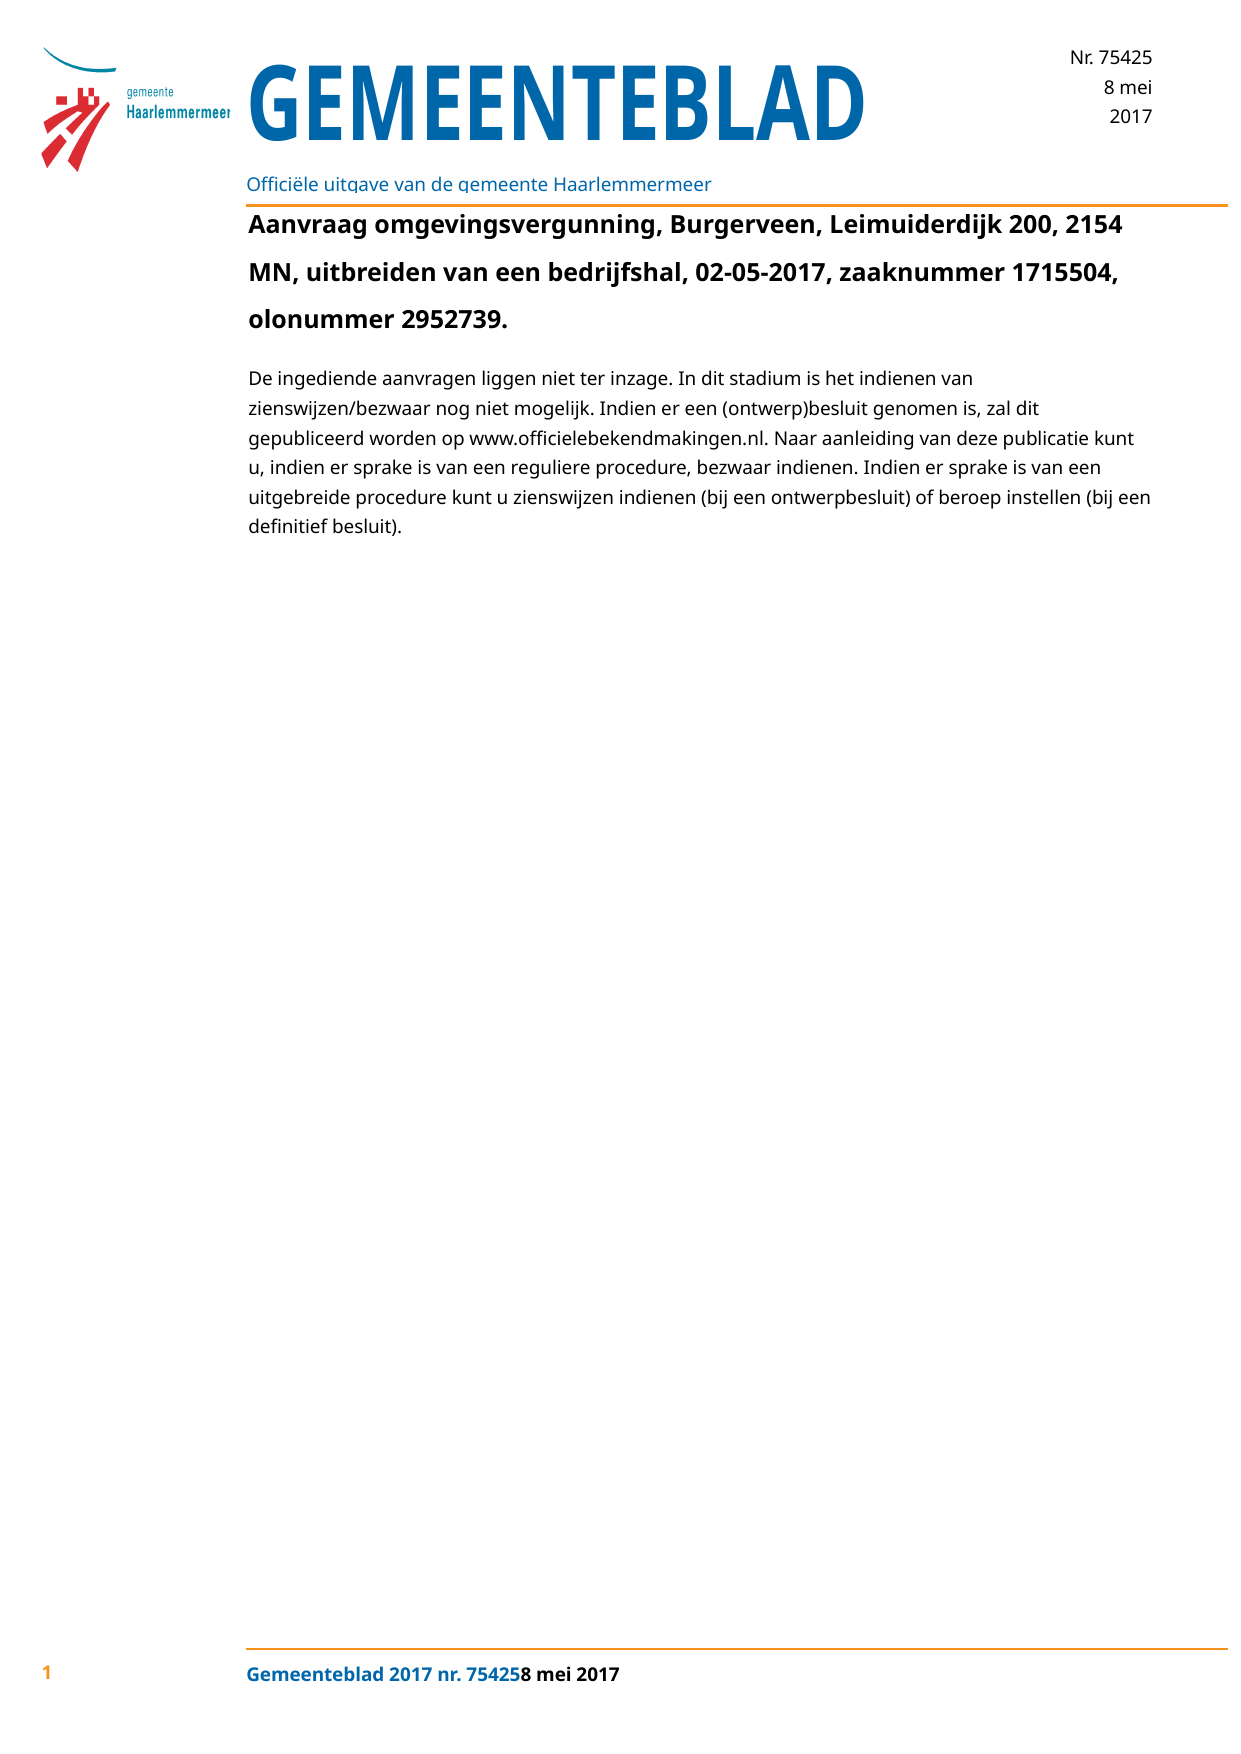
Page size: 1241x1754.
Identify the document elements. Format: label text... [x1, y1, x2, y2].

text Aanvraag omgevingsvergunning, Burgerveen, Leimuiderdijk 200, 2154 MN, uitbreiden van een bedrijfshal, 02-05-2017, zaaknummer 1715504, olonummer 2952739. [248, 207, 1152, 336]
text De ingediende aanvragen liggen niet ter inzage. In dit stadium is het indienen van zienswijzen/bezwaar nog niet mogelijk. Indien er een (ontwerp)besluit genomen is, zal dit gepubliceerd worden op www.officielebekendmakingen.nl. Naar aanleiding van deze publicatie kunt u, indien er sprake is van een reguliere procedure, bezwaar indienen. Indien er sprake is van een uitgebreide procedure kunt u zienswijzen indienen (bij een ontwerpbesluit) of beroep instellen (bij een definitief besluit). [248, 366, 1152, 539]
picture [41, 47, 231, 172]
